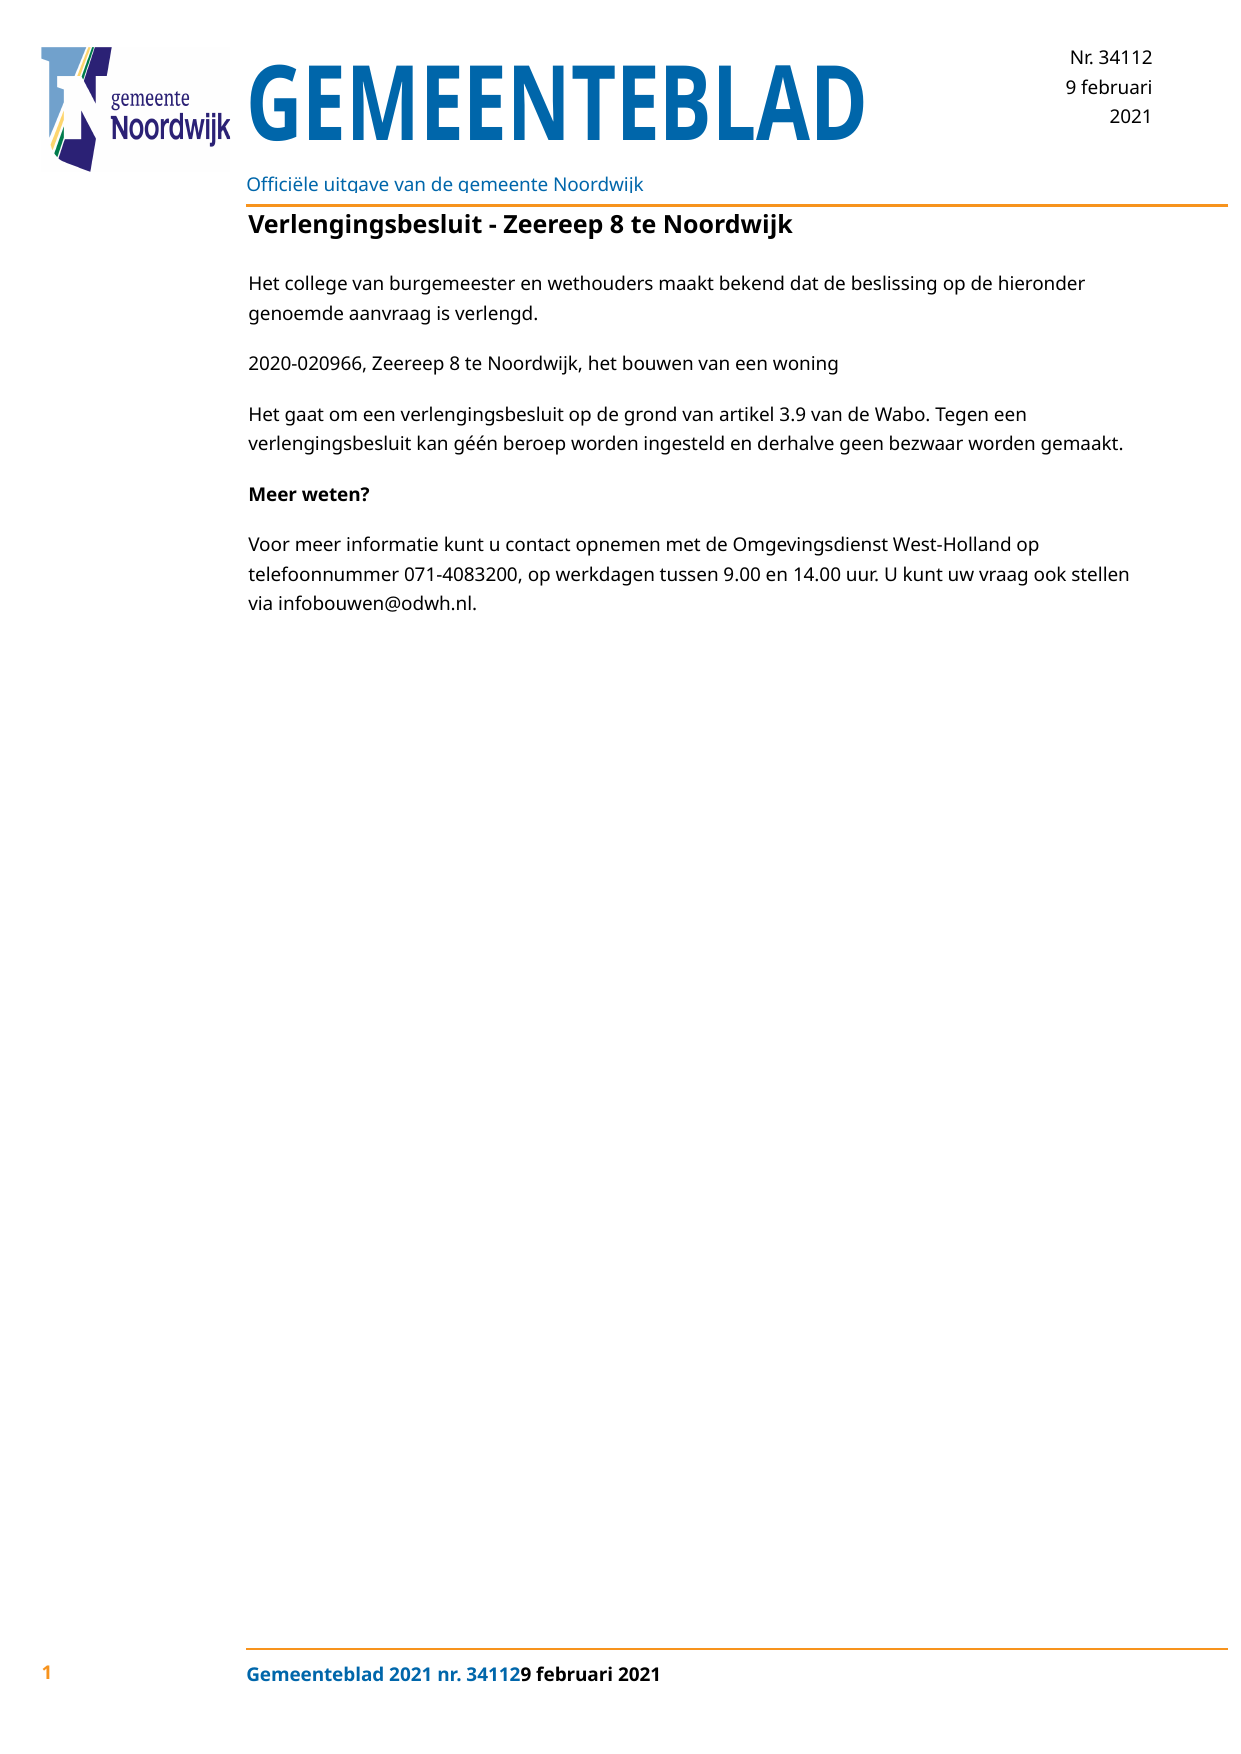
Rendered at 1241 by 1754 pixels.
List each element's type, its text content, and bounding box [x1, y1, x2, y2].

picture [41, 47, 231, 172]
text Voor meer informatie kunt u contact opnemen met de Omgevingsdienst West-Holland op telefoonnummer 071-4083200, op werkdagen tussen 9.00 en 14.00 uur. U kunt uw vraag ook stellen via infobouwen@odwh.nl. [248, 531, 1152, 616]
text Het gaat om een verlengingsbesluit op de grond van artikel 3.9 van de Wabo. Tegen een verlengingsbesluit kan géén beroep worden ingesteld en derhalve geen bezwaar worden gemaakt. [248, 401, 1152, 456]
text Meer weten? [248, 481, 1152, 506]
text 2020-020966, Zeereep 8 te Noordwijk, het bouwen van een woning [248, 350, 1152, 376]
text Verlengingsbesluit - Zeereep 8 te Noordwijk [248, 207, 1152, 241]
text Het college van burgemeester en wethouders maakt bekend dat de beslissing op de hieronder genoemde aanvraag is verlengd. [248, 270, 1152, 326]
